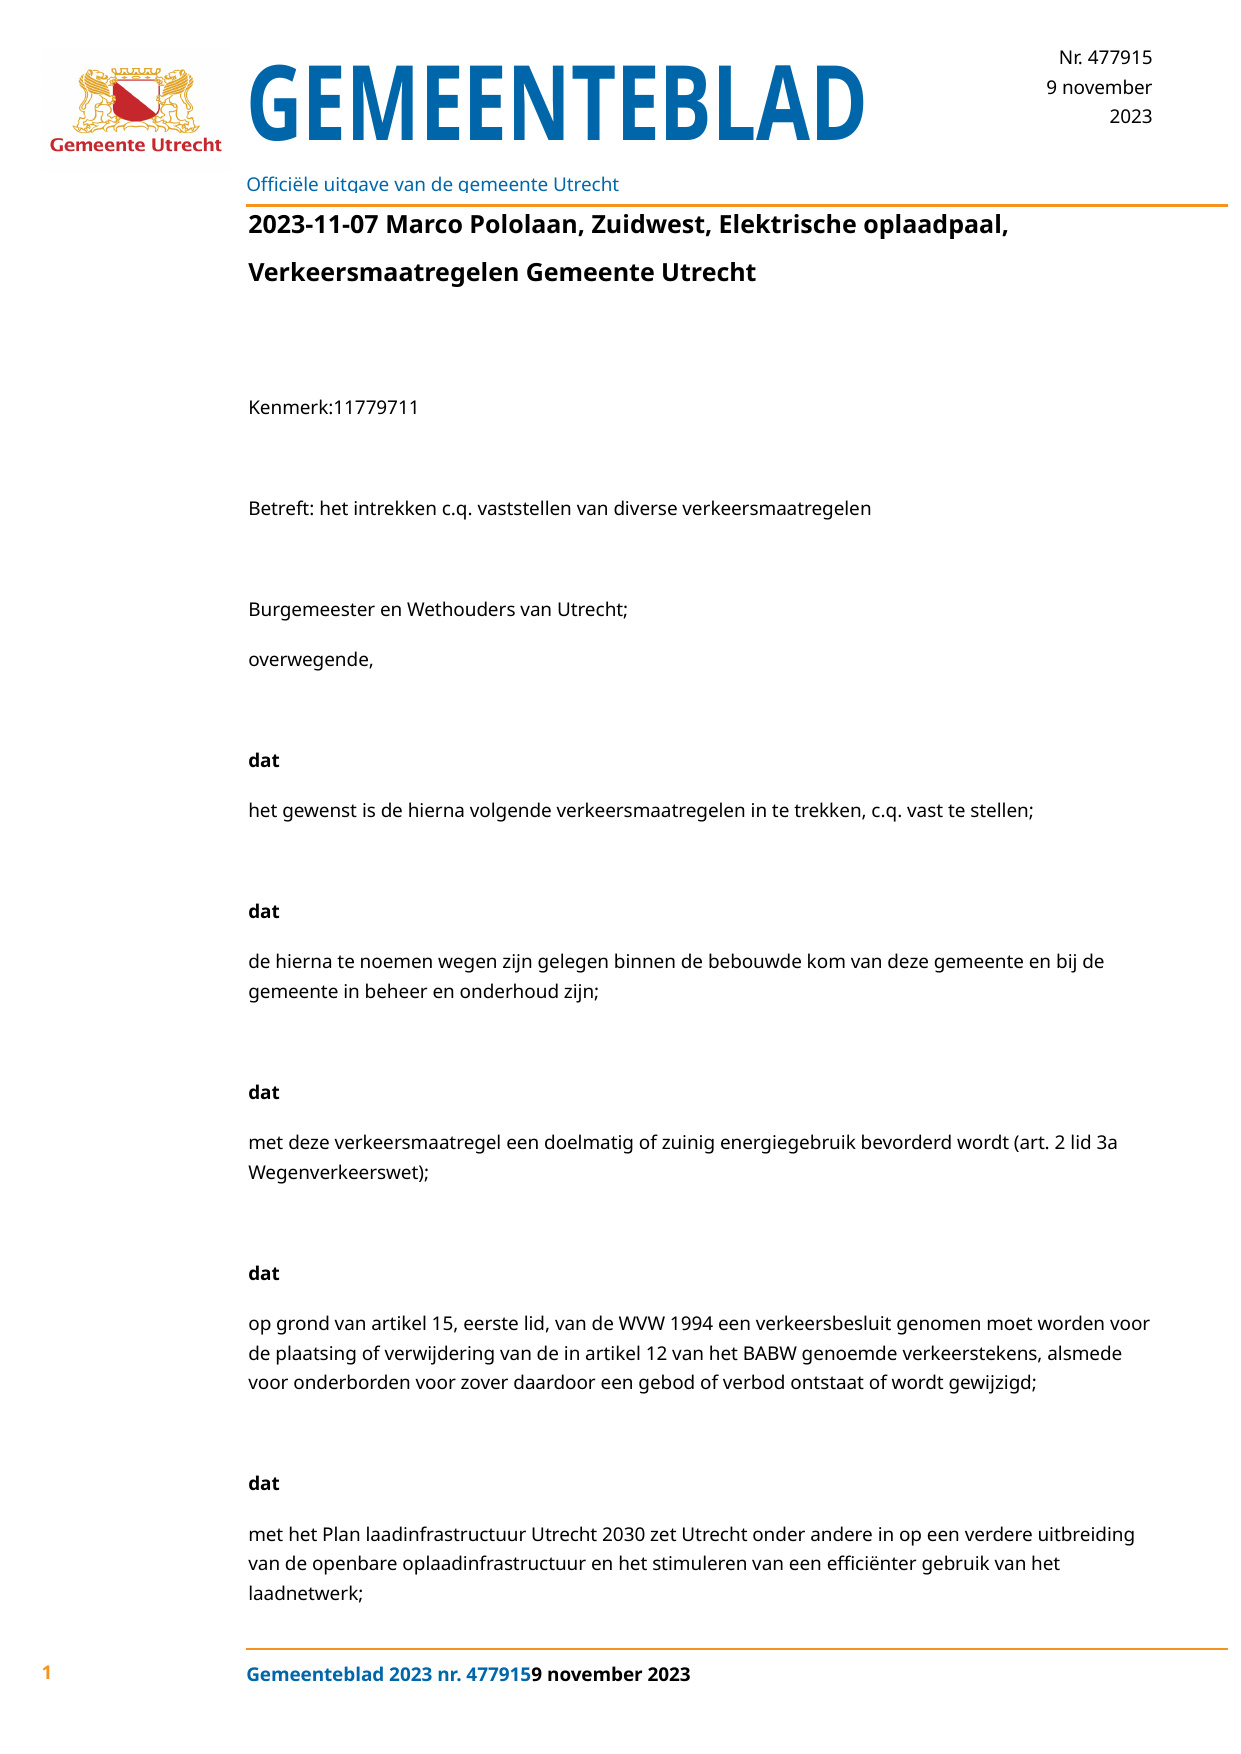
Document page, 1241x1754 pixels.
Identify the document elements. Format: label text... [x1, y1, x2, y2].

text dat [248, 747, 1152, 773]
text Betreft: het intrekken c.q. vaststellen van diverse verkeersmaatregelen [248, 495, 1152, 521]
text 2023-11-07 Marco Pololaan, Zuidwest, Elektrische oplaadpaal, Verkeersmaatregelen Gemeente Utrecht [248, 207, 1152, 288]
picture [41, 47, 231, 172]
text dat [248, 1079, 1152, 1105]
text met deze verkeersmaatregel een doelmatig of zuinig energiegebruik bevorderd wordt (art. 2 lid 3a Wegenverkeerswet); [248, 1129, 1152, 1185]
text met het Plan laadinfrastructuur Utrecht 2030 zet Utrecht onder andere in op een verdere uitbreiding van de openbare oplaadinfrastructuur en het stimuleren van een efficiënter gebruik van het laadnetwerk; [248, 1521, 1152, 1606]
text dat [248, 1470, 1152, 1496]
text Kenmerk:11779711 [248, 394, 1152, 420]
text de hierna te noemen wegen zijn gelegen binnen de bebouwde kom van deze gemeente en bij de gemeente in beheer en onderhoud zijn; [248, 949, 1152, 1004]
text dat [248, 1260, 1152, 1286]
text dat [248, 898, 1152, 924]
text Burgemeester en Wethouders van Utrecht; [248, 596, 1152, 621]
text op grond van artikel 15, eerste lid, van de WVW 1994 een verkeersbesluit genomen moet worden voor de plaatsing of verwijdering van de in artikel 12 van het BABW genoemde verkeerstekens, alsmede voor onderborden voor zover daardoor een gebod of verbod ontstaat of wordt gewijzigd; [248, 1310, 1152, 1395]
text het gewenst is de hierna volgende verkeersmaatregelen in te trekken, c.q. vast te stellen; [248, 797, 1152, 823]
text overwegende, [248, 646, 1152, 672]
